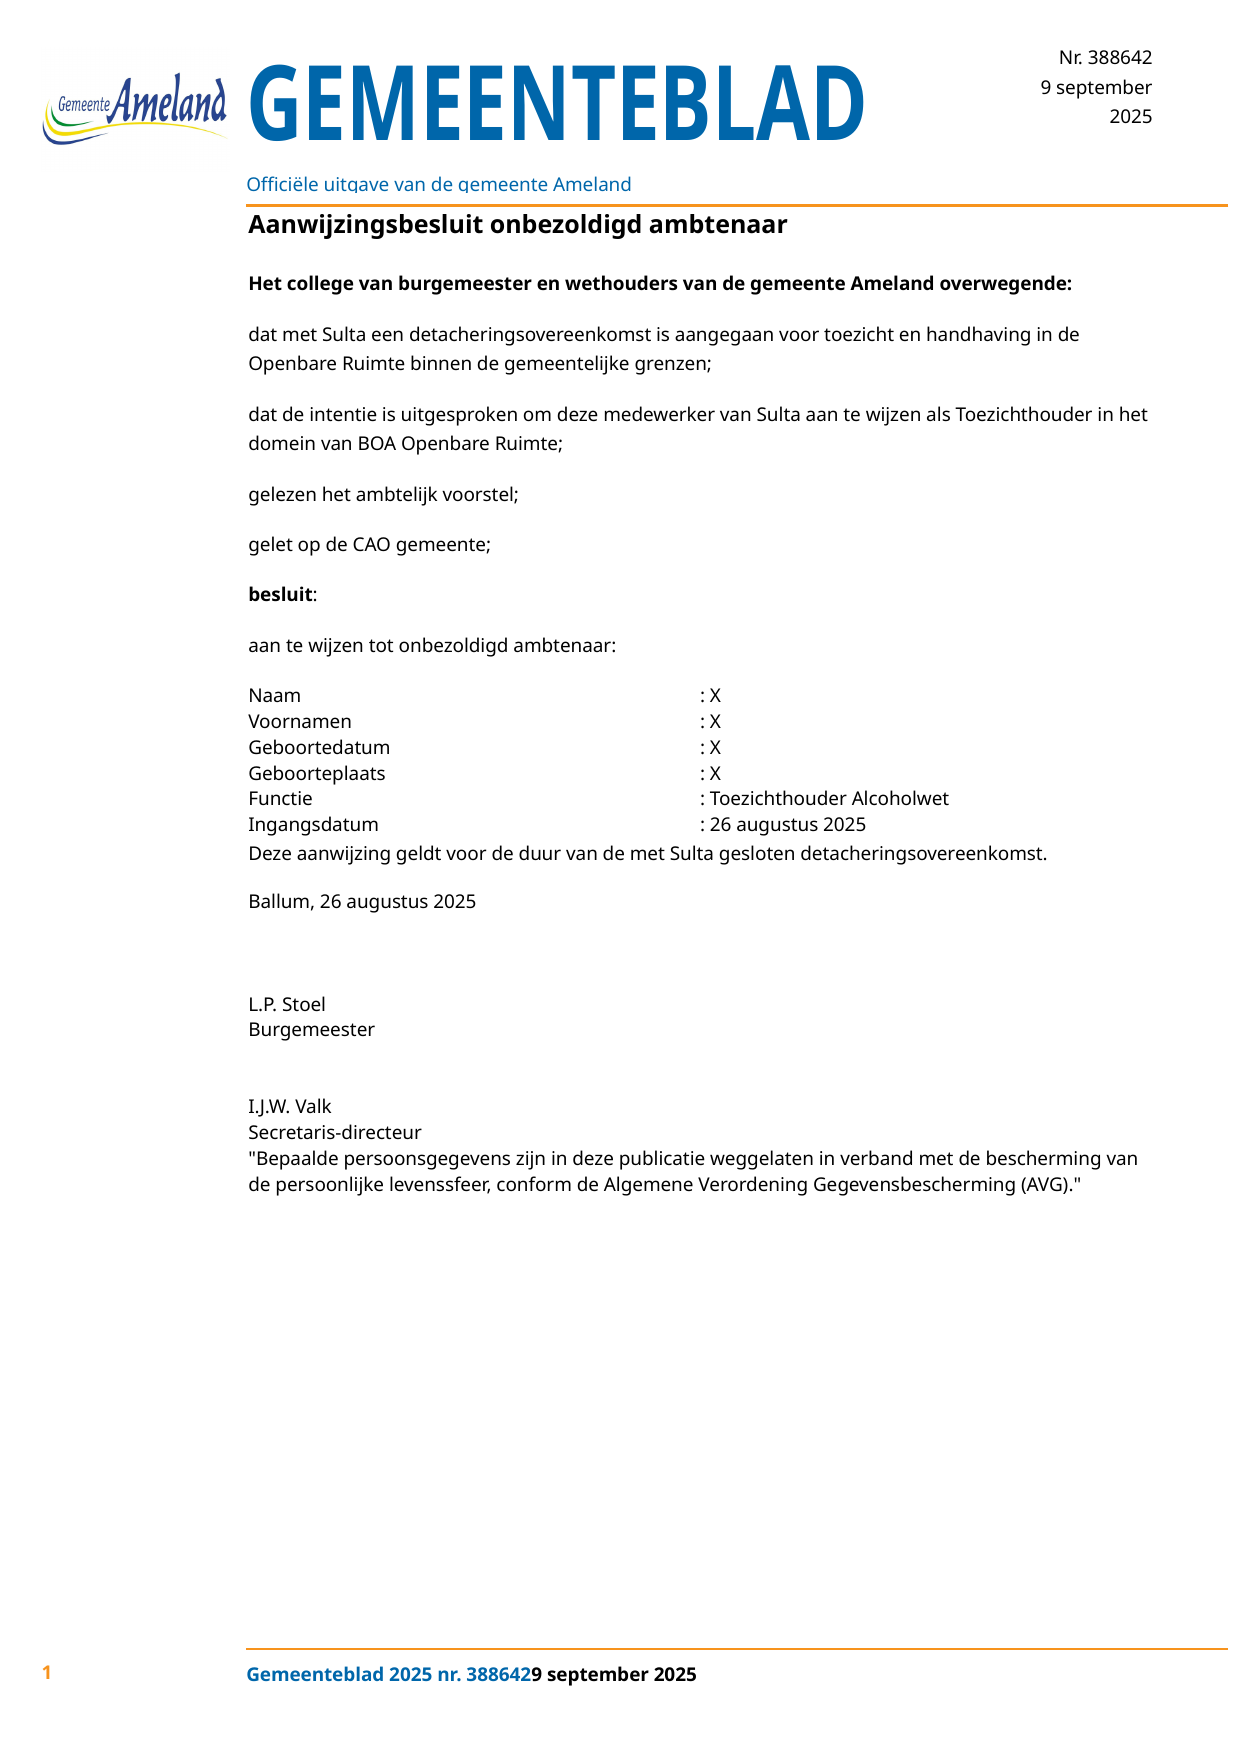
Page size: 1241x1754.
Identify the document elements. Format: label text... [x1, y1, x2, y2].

text "Bepaalde persoonsgegevens zijn in deze publicatie weggelaten in verband met de bescherming van de persoonlijke levenssfeer, conform de Algemene Verordening Gegevensbescherming (AVG)." [248, 1145, 1152, 1197]
text Burgemeester [248, 1017, 1152, 1042]
text gelet op de CAO gemeente; [248, 531, 1152, 557]
text I.J.W. Valk [248, 1094, 1152, 1119]
text dat met Sulta een detacheringsovereenkomst is aangegaan voor toezicht en handhaving in de Openbare Ruimte binnen de gemeentelijke grenzen; [248, 321, 1152, 376]
text besluit: [248, 582, 1152, 607]
table_cell Geboorteplaats [248, 760, 700, 785]
table_cell : X [700, 760, 1152, 785]
table_header Naam [248, 683, 700, 708]
text Secretaris-directeur [248, 1119, 1152, 1145]
text gelezen het ambtelijk voorstel; [248, 481, 1152, 506]
text Het college van burgemeester en wethouders van de gemeente Ameland overwegende: [248, 270, 1152, 296]
text Ballum, 26 augustus 2025 [248, 888, 1152, 914]
table_cell Voornamen [248, 708, 700, 734]
text Deze aanwijzing geldt voor de duur van de met Sulta gesloten detacheringsovereenkomst. [248, 840, 1152, 866]
table_cell Functie [248, 785, 700, 811]
table_cell : 26 augustus 2025 [700, 811, 1152, 837]
table_cell : X [700, 708, 1152, 734]
text Aanwijzingsbesluit onbezoldigd ambtenaar [248, 207, 1152, 241]
table_cell : X [700, 734, 1152, 760]
picture [41, 47, 231, 172]
text dat de intentie is uitgesproken om deze medewerker van Sulta aan te wijzen als Toezichthouder in het domein van BOA Openbare Ruimte; [248, 401, 1152, 456]
table_cell : Toezichthouder Alcoholwet [700, 785, 1152, 811]
table_header : X [700, 683, 1152, 708]
text L.P. Stoel [248, 991, 1152, 1017]
text aan te wijzen tot onbezoldigd ambtenaar: [248, 632, 1152, 658]
table_cell Geboortedatum [248, 734, 700, 760]
table_cell Ingangsdatum [248, 811, 700, 837]
